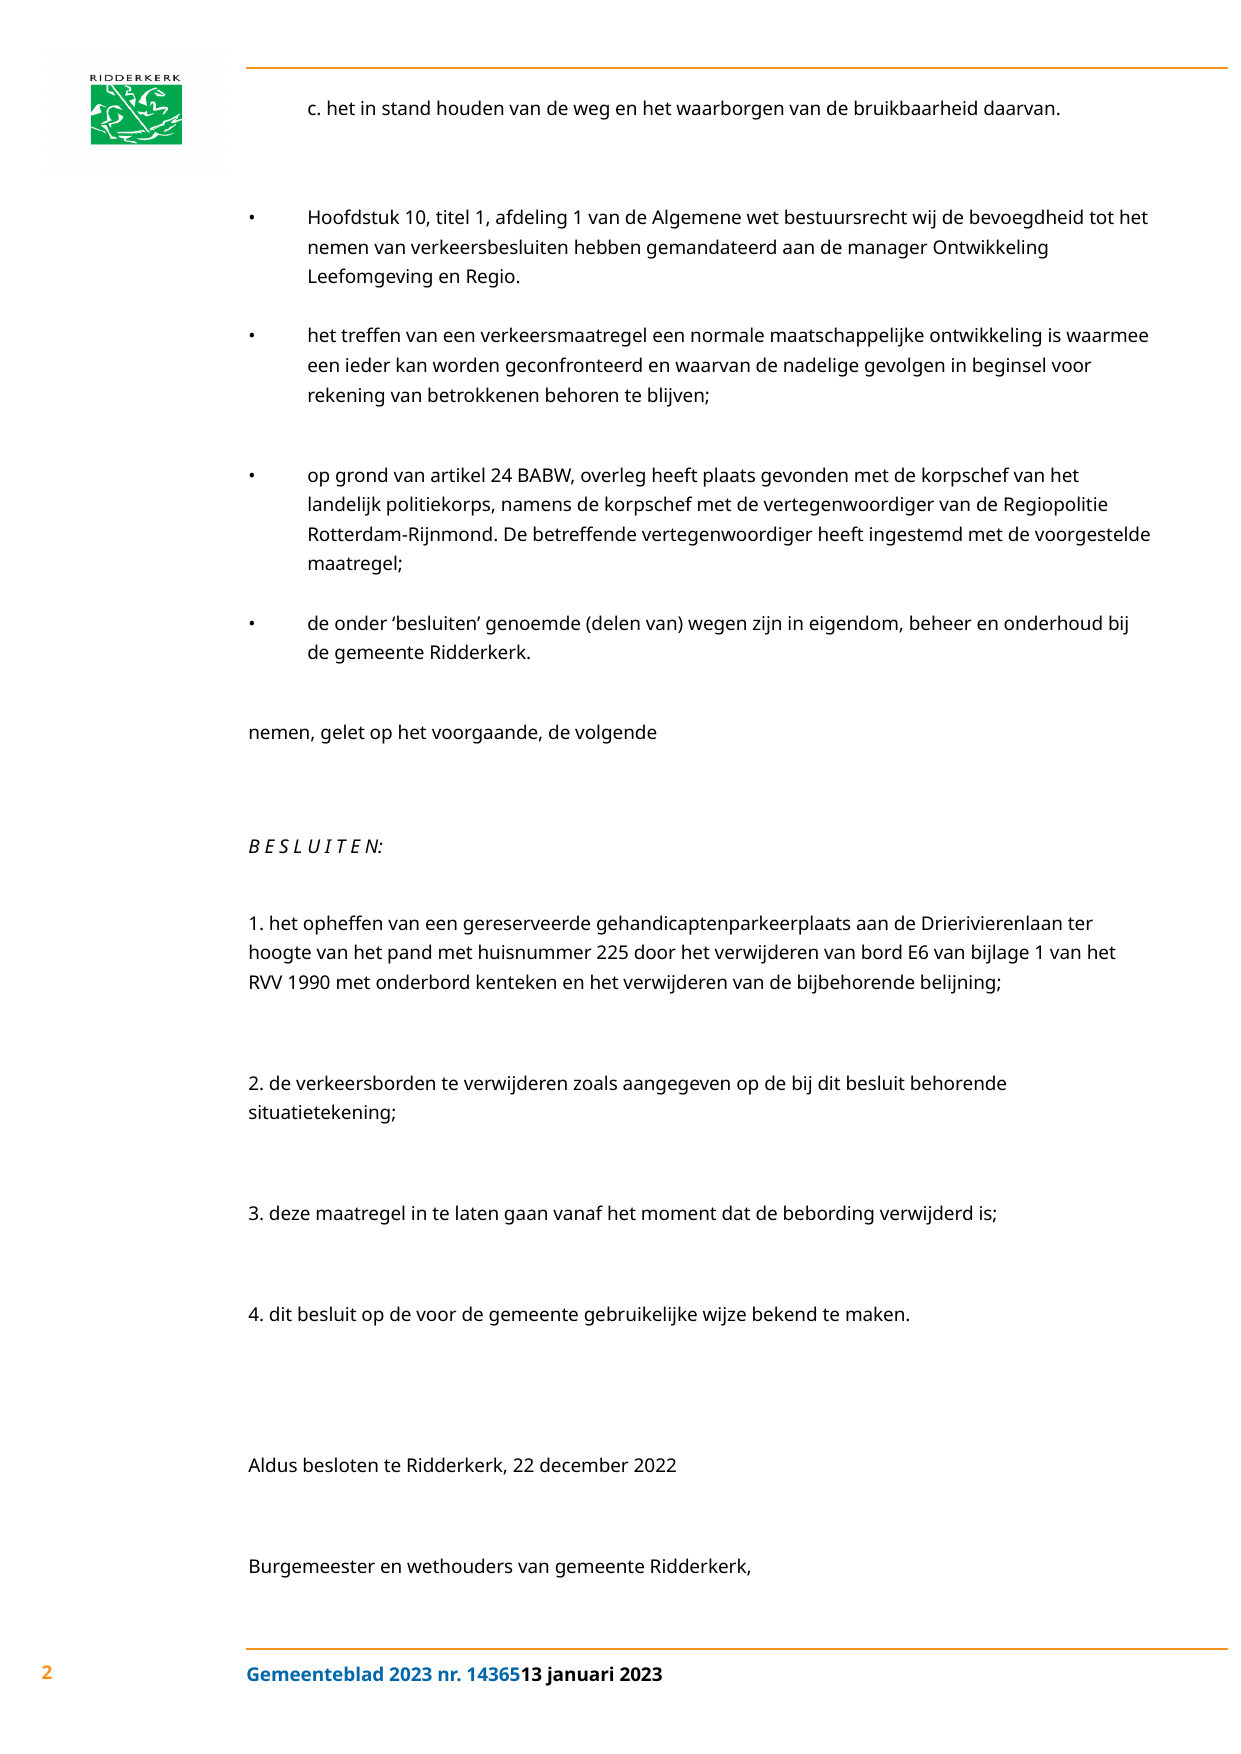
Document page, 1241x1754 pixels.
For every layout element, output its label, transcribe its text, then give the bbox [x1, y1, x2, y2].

text 4. dit besluit op de voor de gemeente gebruikelijke wijze bekend te maken. [248, 1301, 1152, 1327]
list Hoofdstuk 10, titel 1, afdeling 1 van de Algemene wet bestuursrecht wij de bevoegdheid tot het nemen van verkeersbesluiten hebben gemandateerd aan de manager Ontwikkeling Leefomgeving en Regio. [248, 204, 1152, 289]
list het treffen van een verkeersmaatregel een normale maatschappelijke ontwikkeling is waarmee een ieder kan worden geconfronteerd en waarvan de nadelige gevolgen in beginsel voor rekening van betrokkenen behoren te blijven; [248, 323, 1152, 408]
list c. het in stand houden van de weg en het waarborgen van de bruikbaarheid daarvan. [248, 95, 1152, 121]
text 1. het opheffen van een gereserveerde gehandicaptenparkeerplaats aan de Drierivierenlaan ter hoogte van het pand met huisnummer 225 door het verwijderen van bord E6 van bijlage 1 van het RVV 1990 met onderbord kenteken en het verwijderen van de bijbehorende belijning; [248, 910, 1152, 995]
picture [41, 47, 231, 172]
text Burgemeester en wethouders van gemeente Ridderkerk, [248, 1553, 1152, 1579]
list de onder ‘besluiten’ genoemde (delen van) wegen zijn in eigendom, beheer en onderhoud bij de gemeente Ridderkerk. [248, 610, 1152, 665]
text Aldus besloten te Ridderkerk, 22 december 2022 [248, 1452, 1152, 1478]
text nemen, gelet op het voorgaande, de volgende [248, 719, 1152, 745]
text B E S L U I T E N: [248, 834, 1152, 859]
list op grond van artikel 24 BABW, overleg heeft plaats gevonden met de korpschef van het landelijk politiekorps, namens de korpschef met de vertegenwoordiger van de Regiopolitie Rotterdam-Rijnmond. De betreffende vertegenwoordiger heeft ingestemd met de voorgestelde maatregel; [248, 462, 1152, 576]
text 3. deze maatregel in te laten gaan vanaf het moment dat de bebording verwijderd is; [248, 1200, 1152, 1226]
text 2. de verkeersborden te verwijderen zoals aangegeven op de bij dit besluit behorende situatietekening; [248, 1070, 1152, 1125]
